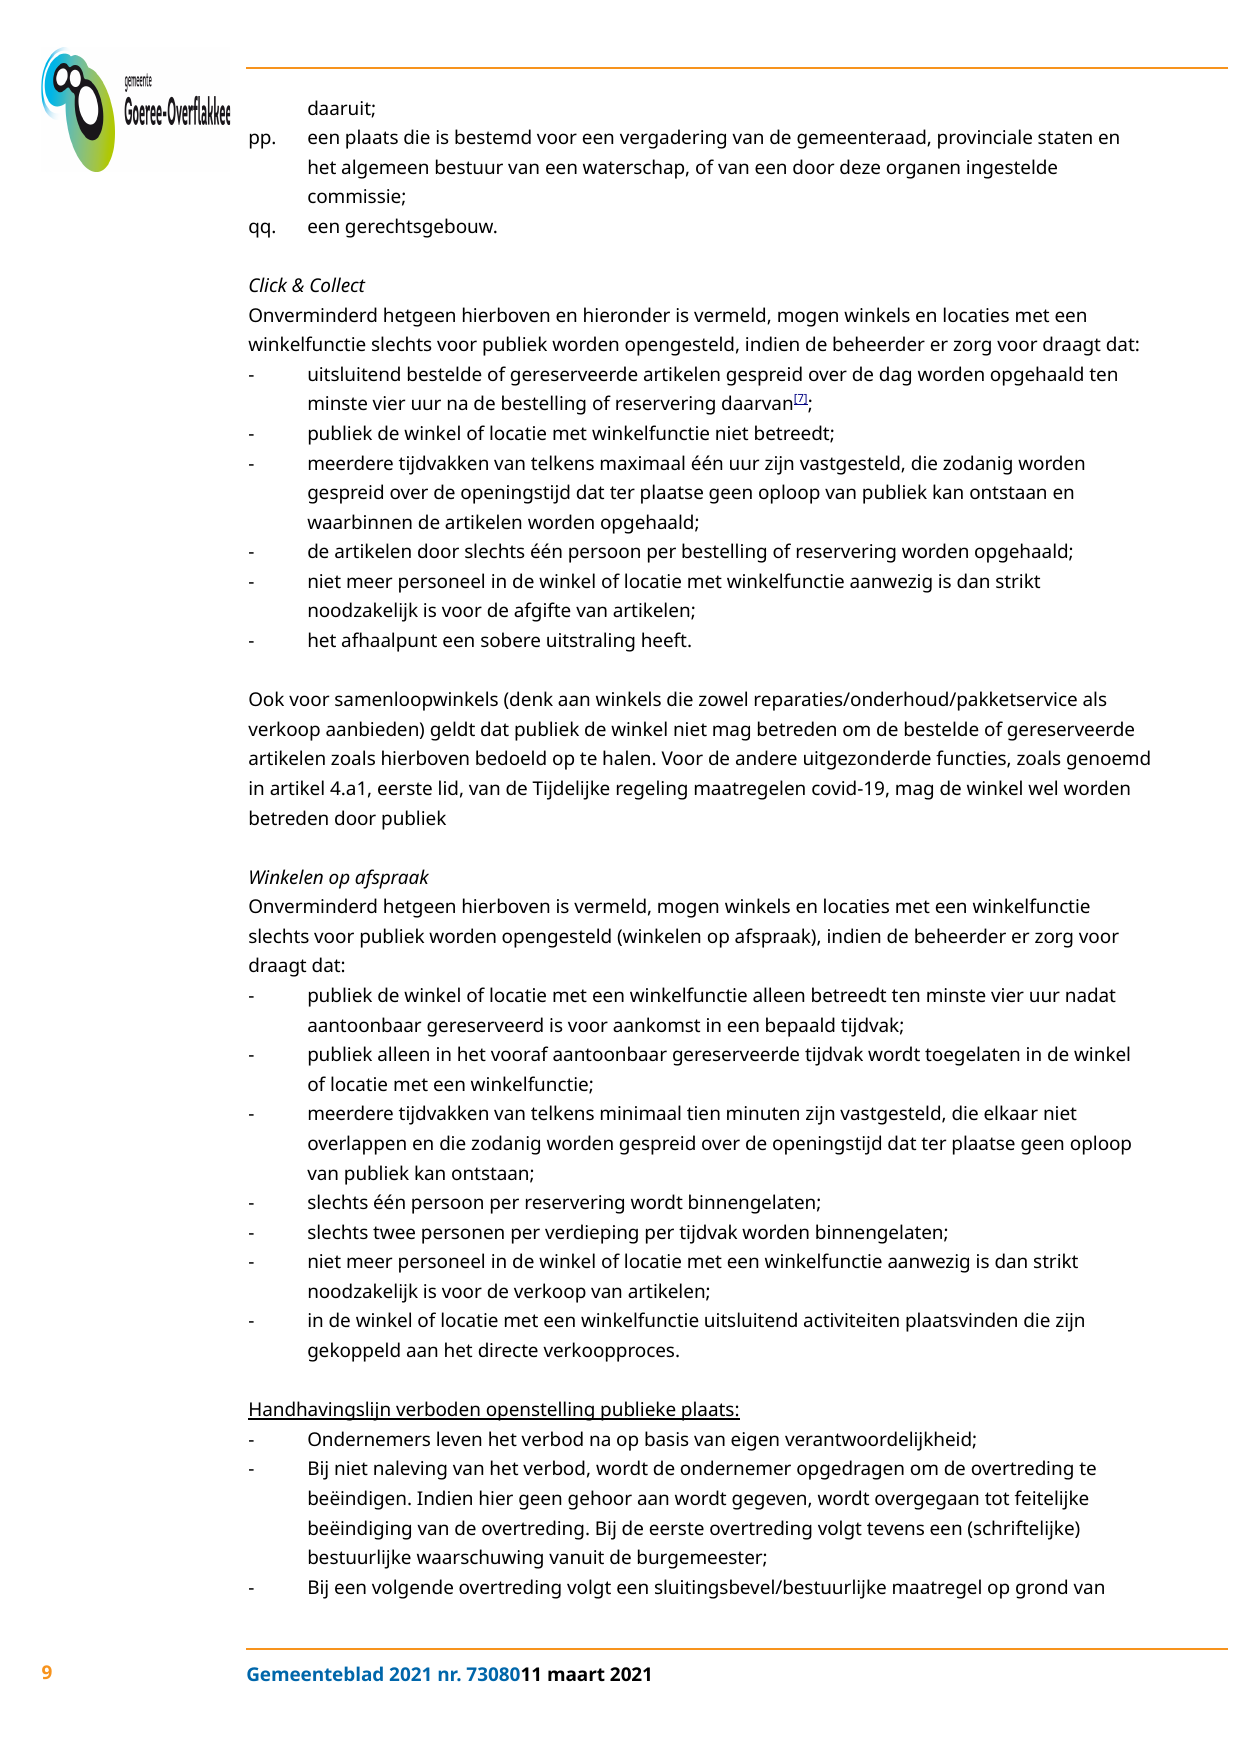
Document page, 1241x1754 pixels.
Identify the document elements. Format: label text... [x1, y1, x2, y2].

text Winkelen op afspraak [248, 864, 1152, 890]
picture [41, 47, 231, 172]
list Ondernemers leven het verbod na op basis van eigen verantwoordelijkheid; [248, 1426, 1152, 1452]
list publiek alleen in het vooraf aantoonbaar gereserveerde tijdvak wordt toegelaten in de winkel of locatie met een winkelfunctie; [248, 1041, 1152, 1097]
list slechts twee personen per verdieping per tijdvak worden binnengelaten; [248, 1219, 1152, 1245]
list een plaats die is bestemd voor een vergadering van de gemeenteraad, provinciale staten en het algemeen bestuur van een waterschap, of van een door deze organen ingestelde commissie; [248, 124, 1152, 209]
list Bij niet naleving van het verbod, wordt de ondernemer opgedragen om de overtreding te beëindigen. Indien hier geen gehoor aan wordt gegeven, wordt overgegaan tot feitelijke beëindiging van de overtreding. Bij de eerste overtreding volgt tevens een (schriftelijke) bestuurlijke waarschuwing vanuit de burgemeester; [248, 1456, 1152, 1570]
list publiek de winkel of locatie met winkelfunctie niet betreedt; [248, 420, 1152, 446]
list Bij een volgende overtreding volgt een sluitingsbevel/bestuurlijke maatregel op grond van [248, 1574, 1152, 1600]
list niet meer personeel in de winkel of locatie met een winkelfunctie aanwezig is dan strikt noodzakelijk is voor de verkoop van artikelen; [248, 1248, 1152, 1304]
list publiek de winkel of locatie met een winkelfunctie alleen betreedt ten minste vier uur nadat aantoonbaar gereserveerd is voor aankomst in een bepaald tijdvak; [248, 982, 1152, 1038]
list meerdere tijdvakken van telkens maximaal één uur zijn vastgesteld, die zodanig worden gespreid over de openingstijd dat ter plaatse geen oploop van publiek kan ontstaan en waarbinnen de artikelen worden opgehaald; [248, 450, 1152, 535]
text Onverminderd hetgeen hierboven is vermeld, mogen winkels en locaties met een winkelfunctie slechts voor publiek worden opengesteld (winkelen op afspraak), indien de beheerder er zorg voor draagt dat: [248, 893, 1152, 978]
list slechts één persoon per reservering wordt binnengelaten; [248, 1189, 1152, 1215]
list een gerechtsgebouw. [248, 213, 1152, 239]
list de artikelen door slechts één persoon per bestelling of reservering worden opgehaald; [248, 538, 1152, 564]
list meerdere tijdvakken van telkens minimaal tien minuten zijn vastgesteld, die elkaar niet overlappen en die zodanig worden gespreid over de openingstijd dat ter plaatse geen oploop van publiek kan ontstaan; [248, 1101, 1152, 1186]
text Onverminderd hetgeen hierboven en hieronder is vermeld, mogen winkels en locaties met een winkelfunctie slechts voor publiek worden opengesteld, indien de beheerder er zorg voor draagt dat: [248, 302, 1152, 357]
list het afhaalpunt een sobere uitstraling heeft. [248, 627, 1152, 653]
text Click & Collect [248, 272, 1152, 298]
list daaruit; [248, 95, 1152, 121]
text Handhavingslijn verboden openstelling publieke plaats: [248, 1396, 1152, 1422]
text Ook voor samenloopwinkels (denk aan winkels die zowel reparaties/onderhoud/pakketservice als verkoop aanbieden) geldt dat publiek de winkel niet mag betreden om de bestelde of gereserveerde artikelen zoals hierboven bedoeld op te halen. Voor de andere uitgezonderde functies, zoals genoemd in artikel 4.a1, eerste lid, van de Tijdelijke regeling maatregelen covid-19, mag de winkel wel worden betreden door publiek [248, 686, 1152, 831]
list in de winkel of locatie met een winkelfunctie uitsluitend activiteiten plaatsvinden die zijn gekoppeld aan het directe verkoopproces. [248, 1308, 1152, 1363]
list uitsluitend bestelde of gereserveerde artikelen gespreid over de dag worden opgehaald ten minste vier uur na de bestelling of reservering daarvan[7]; [248, 361, 1152, 416]
list niet meer personeel in de winkel of locatie met winkelfunctie aanwezig is dan strikt noodzakelijk is voor de afgifte van artikelen; [248, 568, 1152, 623]
